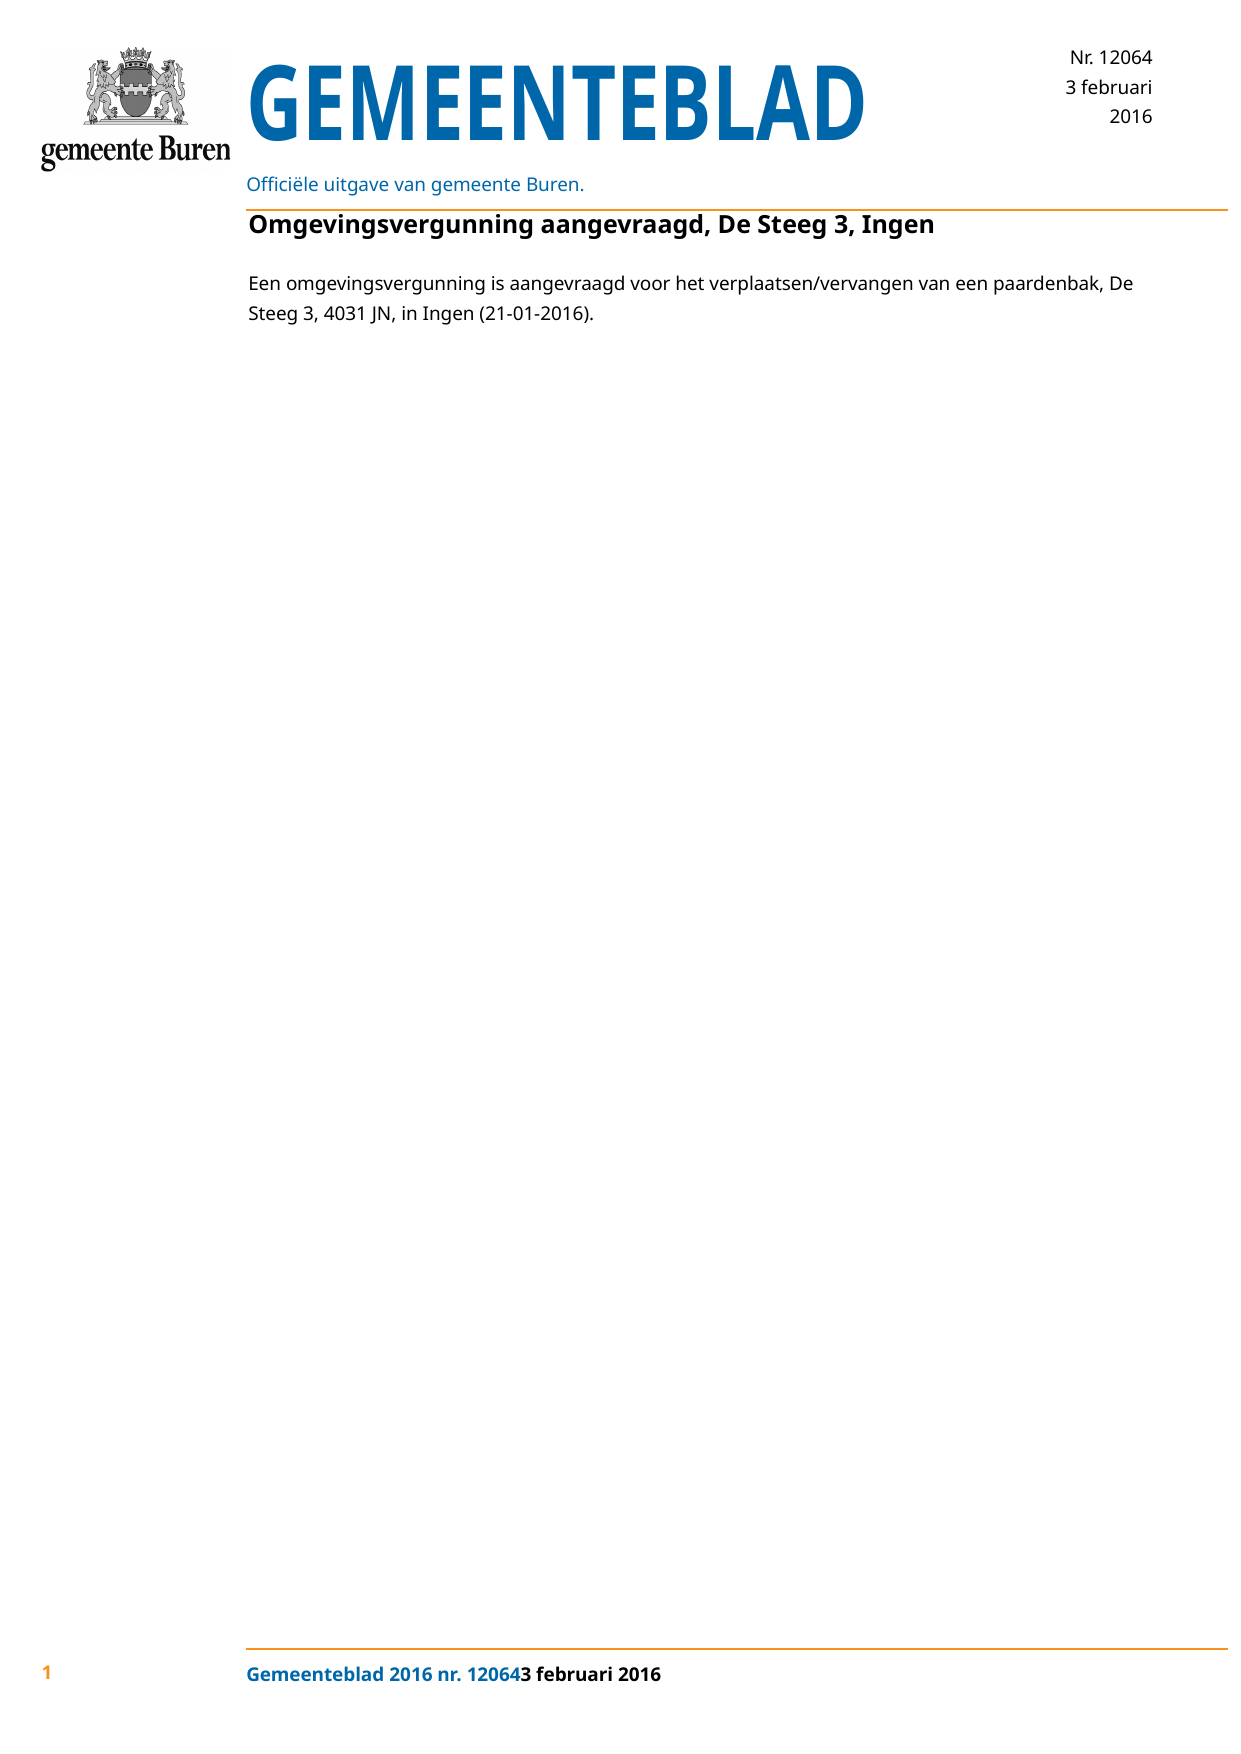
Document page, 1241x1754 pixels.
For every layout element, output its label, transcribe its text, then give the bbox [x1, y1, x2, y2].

text Een omgevingsvergunning is aangevraagd voor het verplaatsen/vervangen van een paardenbak, De Steeg 3, 4031 JN, in Ingen (21-01-2016). [248, 270, 1152, 326]
text Omgevingsvergunning aangevraagd, De Steeg 3, Ingen [248, 211, 1152, 241]
picture [41, 47, 231, 172]
